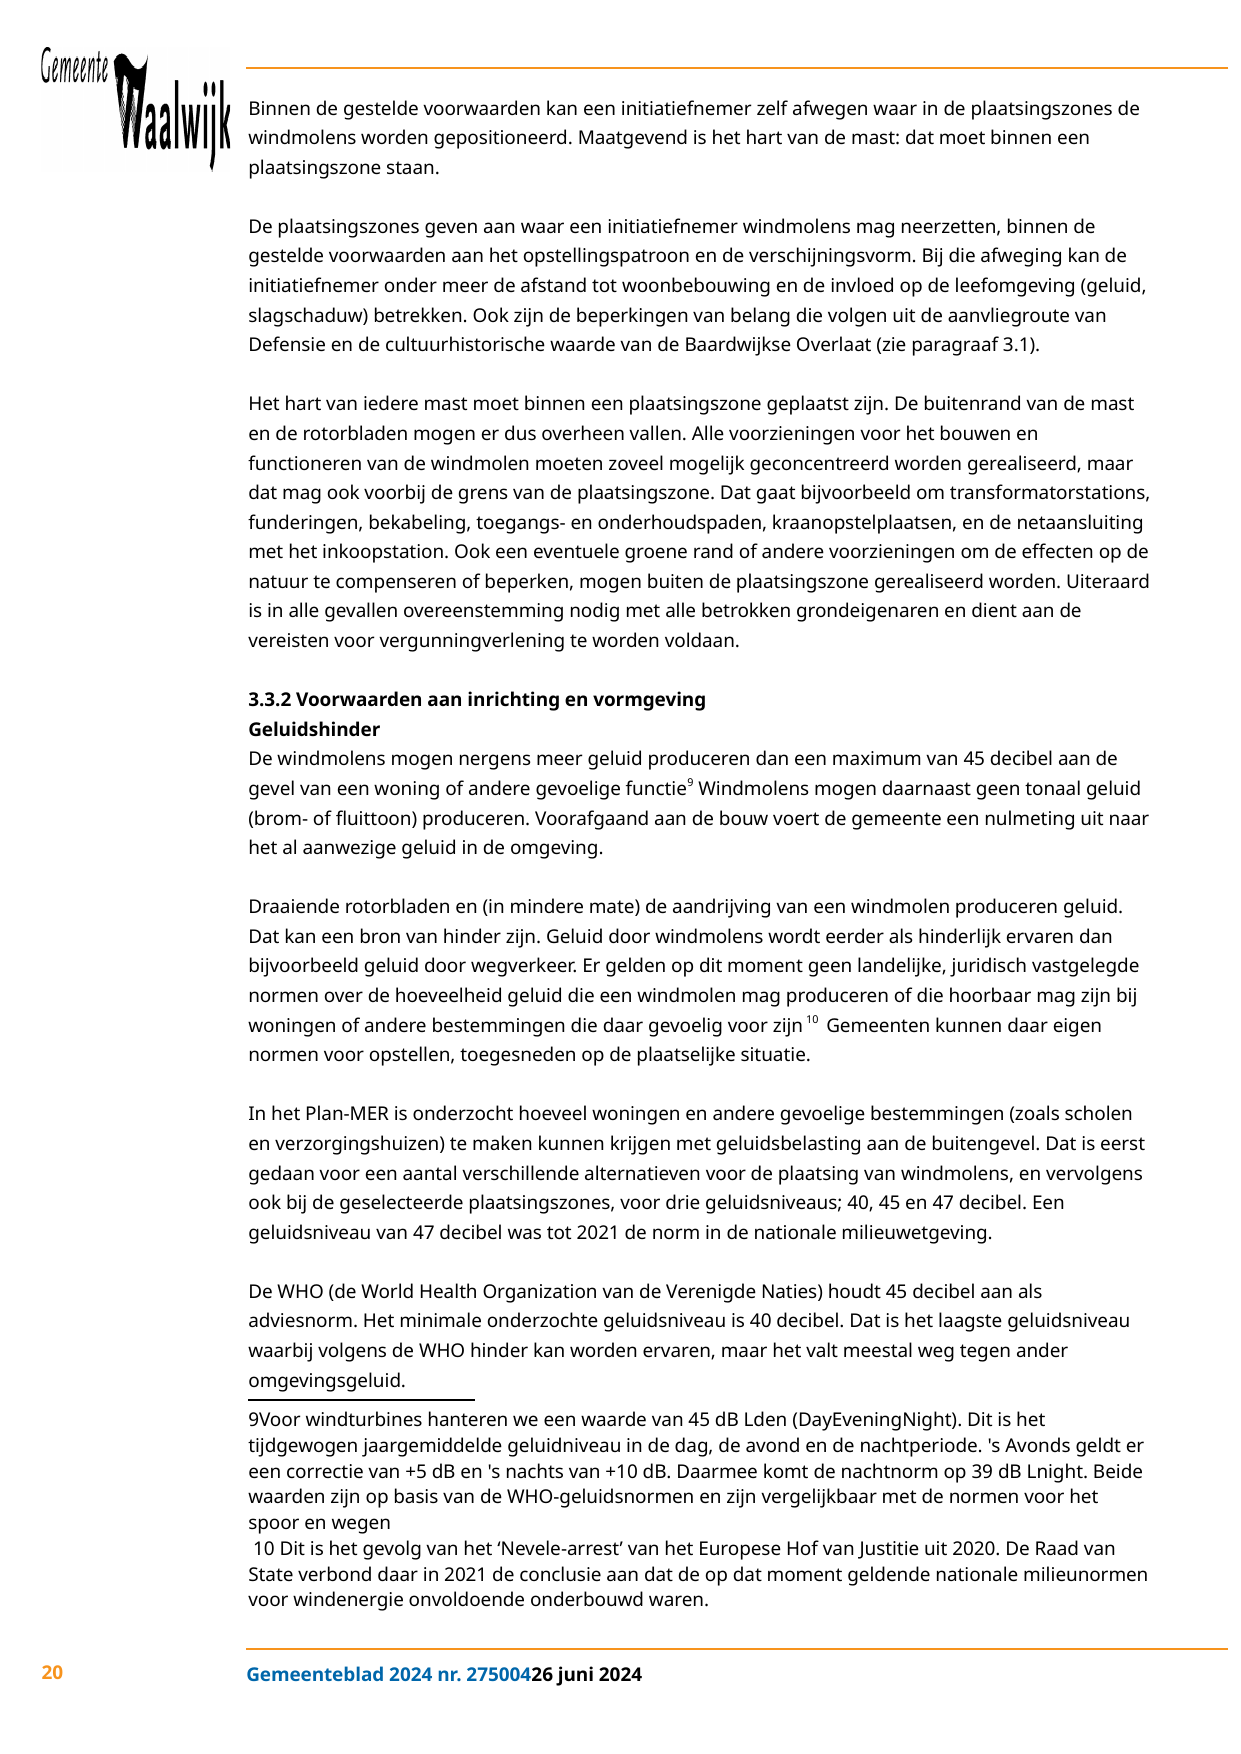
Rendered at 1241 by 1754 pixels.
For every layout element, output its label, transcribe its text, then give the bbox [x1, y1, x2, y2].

picture [41, 47, 231, 172]
text Het hart van iedere mast moet binnen een plaatsingszone geplaatst zijn. De buitenrand van de mast en de rotorbladen mogen er dus overheen vallen. Alle voorzieningen voor het bouwen en functioneren van de windmolen moeten zoveel mogelijk geconcentreerd worden gerealiseerd, maar dat mag ook voorbij de grens van de plaatsingszone. Dat gaat bijvoorbeeld om transformatorstations, funderingen, bekabeling, toegangs- en onderhoudspaden, kraanopstelplaatsen, en de netaansluiting met het inkoopstation. Ook een eventuele groene rand of andere voorzieningen om de effecten op de natuur te compenseren of beperken, mogen buiten de plaatsingszone gerealiseerd worden. Uiteraard is in alle gevallen overeenstemming nodig met alle betrokken grondeigenaren en dient aan de vereisten voor vergunningverlening te worden voldaan. [248, 391, 1152, 653]
text Draaiende rotorbladen en (in mindere mate) de aandrijving van een windmolen produceren geluid. Dat kan een bron van hinder zijn. Geluid door windmolens wordt eerder als hinderlijk ervaren dan bijvoorbeeld geluid door wegverkeer. Er gelden op dit moment geen landelijke, juridisch vastgelegde normen over de hoeveelheid geluid die een windmolen mag produceren of die hoorbaar mag zijn bij woningen of andere bestemmingen die daar gevoelig voor zijn Gemeenten kunnen daar eigen normen voor opstellen, toegesneden op de plaatselijke situatie. [248, 893, 1152, 1067]
text Voor windturbines hanteren we een waarde van 45 dB Lden (DayEveningNight). Dit is het tijdgewogen jaargemiddelde geluidniveau in de dag, de avond en de nachtperiode. 's Avonds geldt er een correctie van +5 dB en 's nachts van +10 dB. Daarmee komt de nachtnorm op 39 dB Lnight. Beide waarden zijn op basis van de WHO-geluidsnormen en zijn vergelijkbaar met de normen voor het spoor en wegen [248, 1406, 1152, 1535]
text Dit is het gevolg van het ‘Nevele-arrest’ van het Europese Hof van Justitie uit 2020. De Raad van State verbond daar in 2021 de conclusie aan dat de op dat moment geldende nationale milieunormen voor windenergie onvoldoende onderbouwd waren. [248, 1535, 1152, 1612]
text 3.3.2 Voorwaarden aan inrichting en vormgeving [248, 686, 1152, 712]
text De WHO (de World Health Organization van de Verenigde Naties) houdt 45 decibel aan als adviesnorm. Het minimale onderzochte geluidsniveau is 40 decibel. Dat is het laagste geluidsniveau waarbij volgens de WHO hinder kan worden ervaren, maar het valt meestal weg tegen ander omgevingsgeluid. [248, 1278, 1152, 1393]
text In het Plan-MER is onderzocht hoeveel woningen en andere gevoelige bestemmingen (zoals scholen en verzorgingshuizen) te maken kunnen krijgen met geluidsbelasting aan de buitengevel. Dat is eerst gedaan voor een aantal verschillende alternatieven voor de plaatsing van windmolens, en vervolgens ook bij de geselecteerde plaatsingszones, voor drie geluidsniveaus; 40, 45 en 47 decibel. Een geluidsniveau van 47 decibel was tot 2021 de norm in de nationale milieuwetgeving. [248, 1101, 1152, 1245]
text Binnen de gestelde voorwaarden kan een initiatiefnemer zelf afwegen waar in de plaatsingszones de windmolens worden gepositioneerd. Maatgevend is het hart van de mast: dat moet binnen een plaatsingszone staan. [248, 95, 1152, 180]
text De plaatsingszones geven aan waar een initiatiefnemer windmolens mag neerzetten, binnen de gestelde voorwaarden aan het opstellingspatroon en de verschijningsvorm. Bij die afweging kan de initiatiefnemer onder meer de afstand tot woonbebouwing en de invloed op de leefomgeving (geluid, slagschaduw) betrekken. Ook zijn de beperkingen van belang die volgen uit de aanvliegroute van Defensie en de cultuurhistorische waarde van de Baardwijkse Overlaat (zie paragraaf 3.1). [248, 213, 1152, 357]
text Geluidshinder [248, 716, 1152, 742]
text De windmolens mogen nergens meer geluid produceren dan een maximum van 45 decibel aan de gevel van een woning of andere gevoelige functie Windmolens mogen daarnaast geen tonaal geluid (brom- of fluittoon) produceren. Voorafgaand aan de bouw voert de gemeente een nulmeting uit naar het al aanwezige geluid in de omgeving. [248, 746, 1152, 860]
